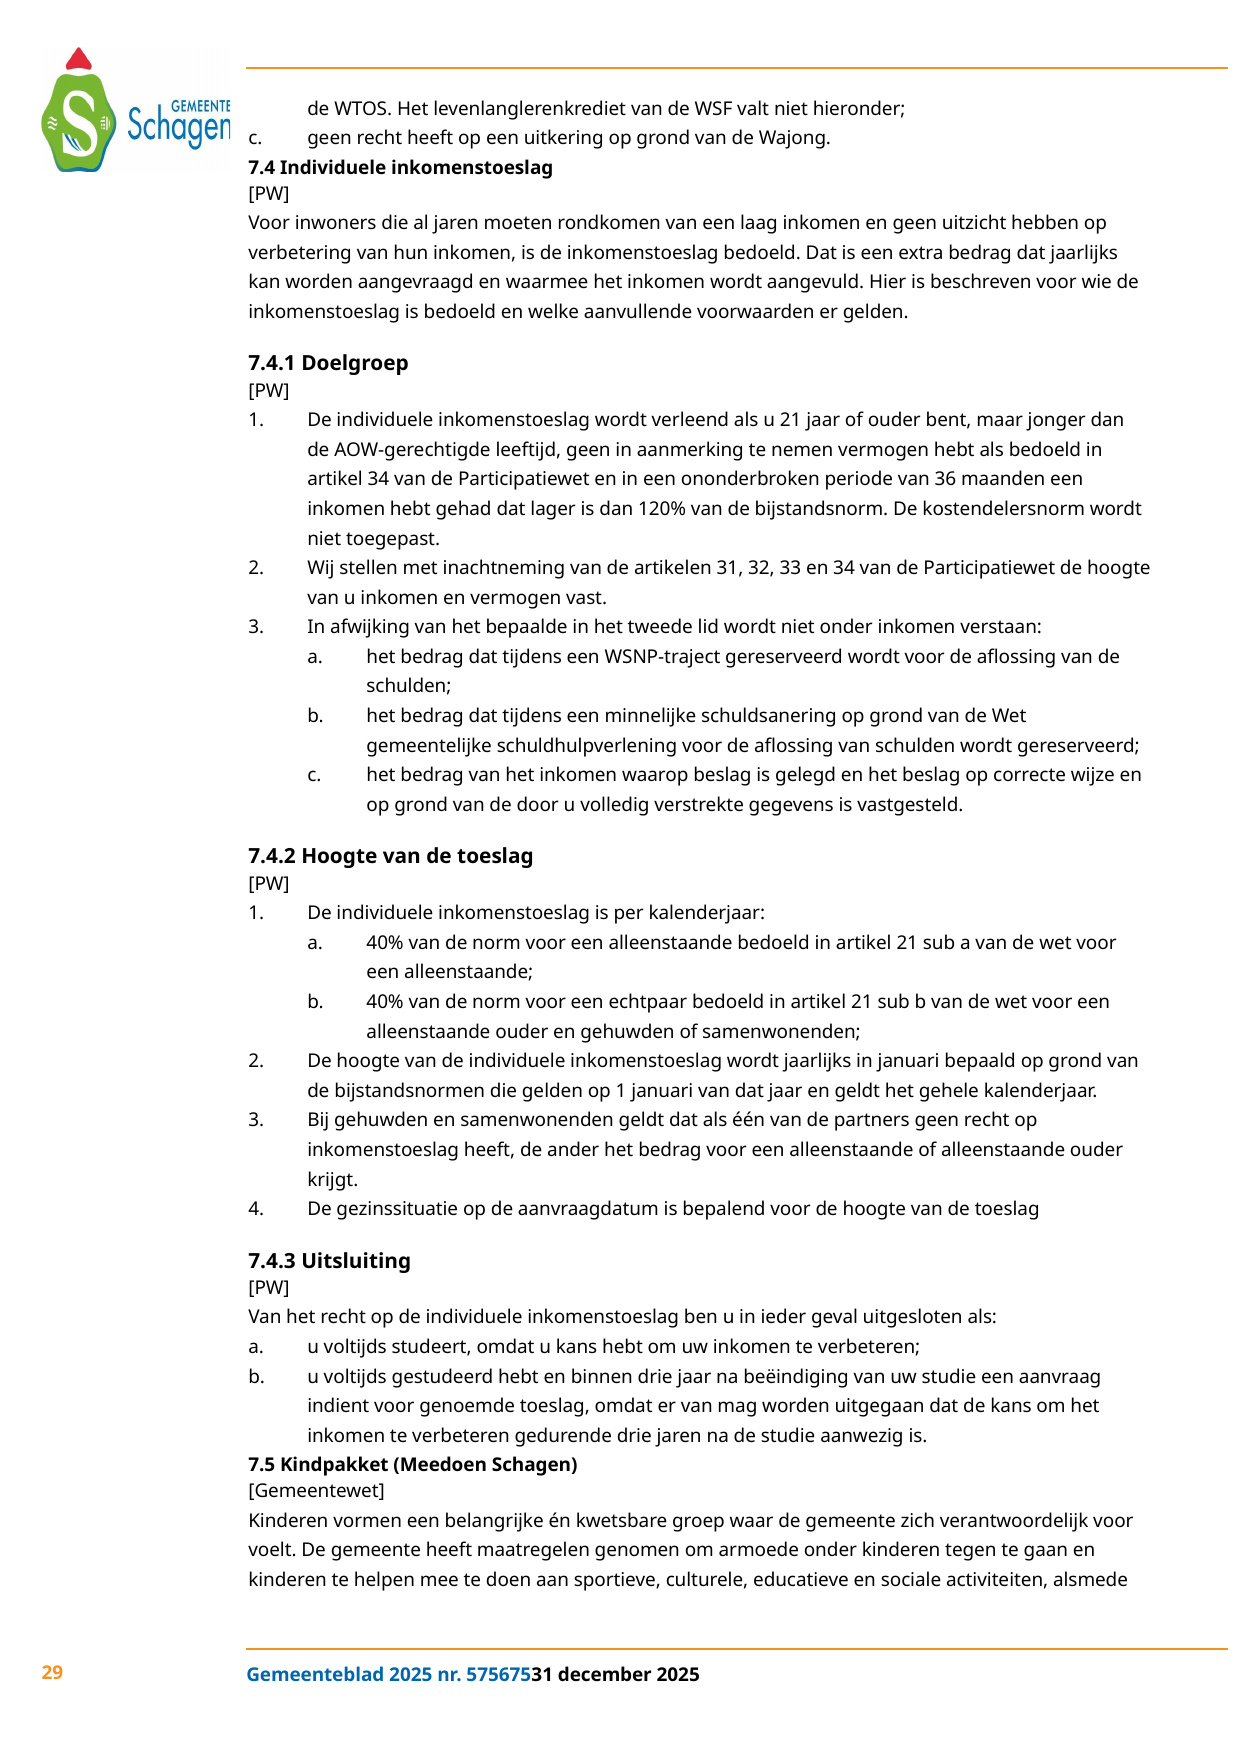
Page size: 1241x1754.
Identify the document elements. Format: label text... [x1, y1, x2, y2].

list geen recht heeft op een uitkering op grond van de Wajong. [248, 124, 1152, 150]
list u voltijds gestudeerd hebt en binnen drie jaar na beëindiging van uw studie een aanvraag indient voor genoemde toeslag, omdat er van mag worden uitgegaan dat de kans om het inkomen te verbeteren gedurende drie jaren na de studie aanwezig is. [248, 1363, 1152, 1448]
list De individuele inkomenstoeslag wordt verleend als u 21 jaar of ouder bent, maar jonger dan de AOW-gerechtigde leeftijd, geen in aanmerking te nemen vermogen hebt als bedoeld in artikel 34 van de Participatiewet en in een ononderbroken periode van 36 maanden een inkomen hebt gehad dat lager is dan 120% van de bijstandsnorm. De kostendelersnorm wordt niet toegepast. [248, 406, 1152, 551]
list Bij gehuwden en samenwonenden geldt dat als één van de partners geen recht op inkomenstoeslag heeft, de ander het bedrag voor een alleenstaande of alleenstaande ouder krijgt. [248, 1107, 1152, 1191]
picture [41, 47, 231, 172]
list het bedrag van het inkomen waarop beslag is gelegd en het beslag op correcte wijze en op grond van de door u volledig verstrekte gegevens is vastgesteld. [307, 761, 1152, 817]
list De individuele inkomenstoeslag is per kalenderjaar: [248, 899, 1152, 925]
list 40% van de norm voor een echtpaar bedoeld in artikel 21 sub b van de wet voor een alleenstaande ouder en gehuwden of samenwonenden; [307, 988, 1152, 1043]
text 7.4.1 Doelgroep [248, 348, 1152, 377]
list 40% van de norm voor een alleenstaande bedoeld in artikel 21 sub a van de wet voor een alleenstaande; [307, 929, 1152, 984]
list het bedrag dat tijdens een minnelijke schuldsanering op grond van de Wet gemeentelijke schuldhulpverlening voor de aflossing van schulden wordt gereserveerd; [307, 702, 1152, 758]
text 7.4 Individuele inkomenstoeslag [248, 154, 1152, 180]
text [PW] [248, 377, 1152, 403]
list de WTOS. Het levenlanglerenkrediet van de WSF valt niet hieronder; [248, 95, 1152, 121]
text [PW] [248, 870, 1152, 896]
list Wij stellen met inachtneming van de artikelen 31, 32, 33 en 34 van de Participatiewet de hoogte van u inkomen en vermogen vast. [248, 554, 1152, 610]
text [PW] [248, 1274, 1152, 1300]
list u voltijds studeert, omdat u kans hebt om uw inkomen te verbeteren; [248, 1333, 1152, 1359]
text 7.4.2 Hoogte van de toeslag [248, 841, 1152, 870]
list het bedrag dat tijdens een WSNP-traject gereserveerd wordt voor de aflossing van de schulden; [307, 643, 1152, 698]
list In afwijking van het bepaalde in het tweede lid wordt niet onder inkomen verstaan: [248, 613, 1152, 639]
text Voor inwoners die al jaren moeten rondkomen van een laag inkomen en geen uitzicht hebben op verbetering van hun inkomen, is de inkomenstoeslag bedoeld. Dat is een extra bedrag dat jaarlijks kan worden aangevraagd en waarmee het inkomen wordt aangevuld. Hier is beschreven voor wie de inkomenstoeslag is bedoeld en welke aanvullende voorwaarden er gelden. [248, 209, 1152, 324]
text 7.4.3 Uitsluiting [248, 1246, 1152, 1274]
text [PW] [248, 180, 1152, 205]
list De gezinssituatie op de aanvraagdatum is bepalend voor de hoogte van de toeslag [248, 1195, 1152, 1221]
text Van het recht op de individuele inkomenstoeslag ben u in ieder geval uitgesloten als: [248, 1304, 1152, 1329]
text Kinderen vormen een belangrijke én kwetsbare groep waar de gemeente zich verantwoordelijk voor voelt. De gemeente heeft maatregelen genomen om armoede onder kinderen tegen te gaan en kinderen te helpen mee te doen aan sportieve, culturele, educatieve en sociale activiteiten, alsmede [248, 1507, 1152, 1592]
list De hoogte van de individuele inkomenstoeslag wordt jaarlijks in januari bepaald op grond van de bijstandsnormen die gelden op 1 januari van dat jaar en geldt het gehele kalenderjaar. [248, 1047, 1152, 1103]
text [Gemeentewet] [248, 1477, 1152, 1503]
text 7.5 Kindpakket (Meedoen Schagen) [248, 1452, 1152, 1477]
